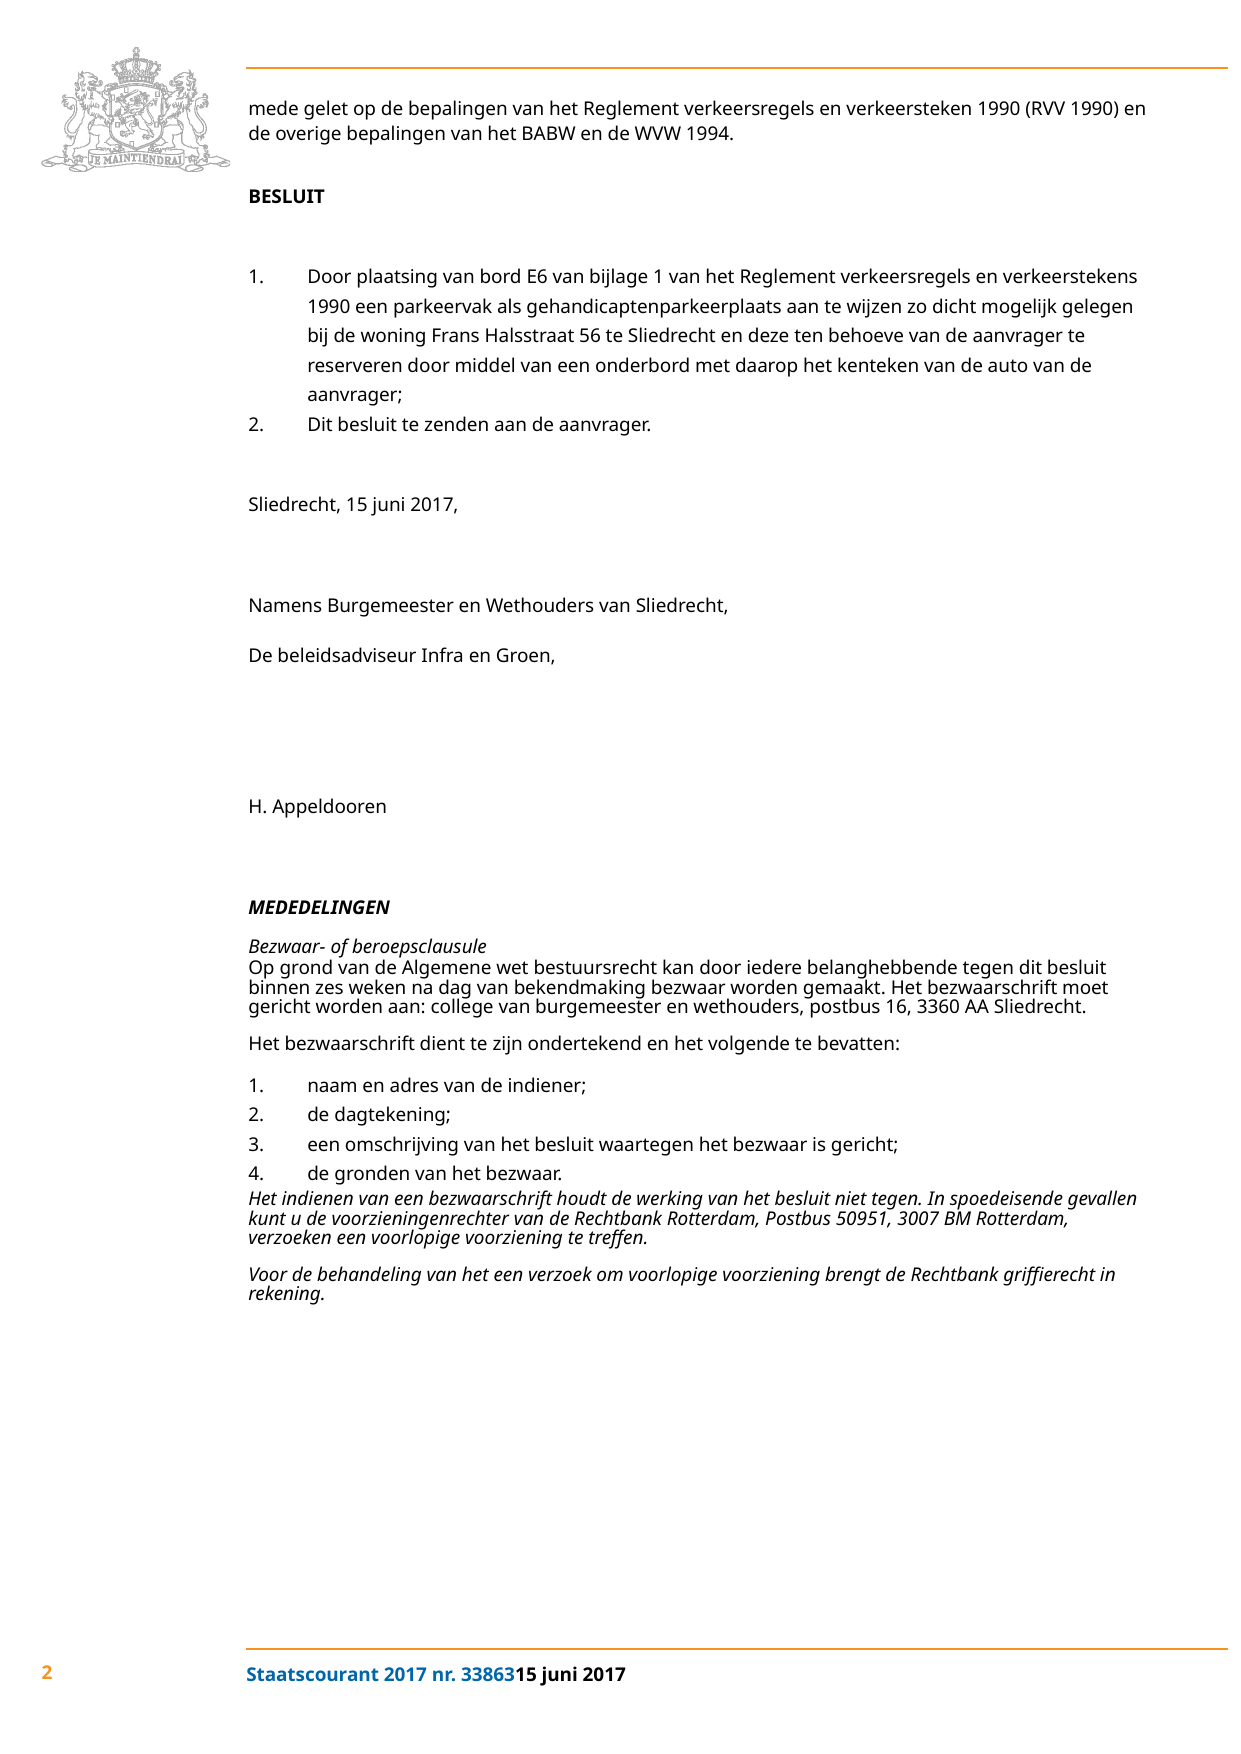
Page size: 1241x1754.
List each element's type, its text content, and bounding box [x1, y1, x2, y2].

text Namens Burgemeester en Wethouders van Sliedrecht, [248, 592, 1152, 618]
text mede gelet op de bepalingen van het Reglement verkeersregels en verkeersteken 1990 (RVV 1990) en de overige bepalingen van het BABW en de WVW 1994. [248, 95, 1152, 146]
text BESLUIT [248, 183, 1152, 209]
list de gronden van het bezwaar. [248, 1161, 1152, 1186]
text H. Appeldooren [248, 794, 1152, 819]
text De beleidsadviseur Infra en Groen, [248, 642, 1152, 668]
list een omschrijving van het besluit waartegen het bezwaar is gericht; [248, 1131, 1152, 1157]
text Op grond van de Algemene wet bestuursrecht kan door iedere belanghebbende tegen dit besluit binnen zes weken na dag van bekendmaking bezwaar worden gemaakt. Het bezwaarschrift moet gericht worden aan: college van burgemeester en wethouders, postbus 16, 3360 AA Sliedrecht. [248, 959, 1152, 1017]
text Bezwaar- of beroepsclausule [248, 934, 1152, 959]
text Het indienen van een bezwaarschrift houdt de werking van het besluit niet tegen. In spoedeisende gevallen kunt u de voorzieningenrechter van de Rechtbank Rotterdam, Postbus 50951, 3007 BM Rotterdam, verzoeken een voorlopige voorziening te treffen. [248, 1190, 1152, 1248]
picture [41, 47, 231, 172]
list de dagtekening; [248, 1101, 1152, 1127]
text Sliedrecht, 15 juni 2017, [248, 491, 1152, 517]
list naam en adres van de indiener; [248, 1072, 1152, 1098]
text Het bezwaarschrift dient te zijn ondertekend en het volgende te bevatten: [248, 1035, 1152, 1054]
list Door plaatsing van bord E6 van bijlage 1 van het Reglement verkeersregels en verkeerstekens 1990 een parkeervak als gehandicaptenparkeerplaats aan te wijzen zo dicht mogelijk gelegen bij de woning Frans Halsstraat 56 te Sliedrecht en deze ten behoeve van de aanvrager te reserveren door middel van een onderbord met daarop het kenteken van de auto van de aanvrager; [248, 263, 1152, 407]
list Dit besluit te zenden aan de aanvrager. [248, 411, 1152, 437]
text Voor de behandeling van het een verzoek om voorlopige voorziening brengt de Rechtbank griffierecht in rekening. [248, 1266, 1152, 1304]
text MEDEDELINGEN [248, 894, 1152, 920]
